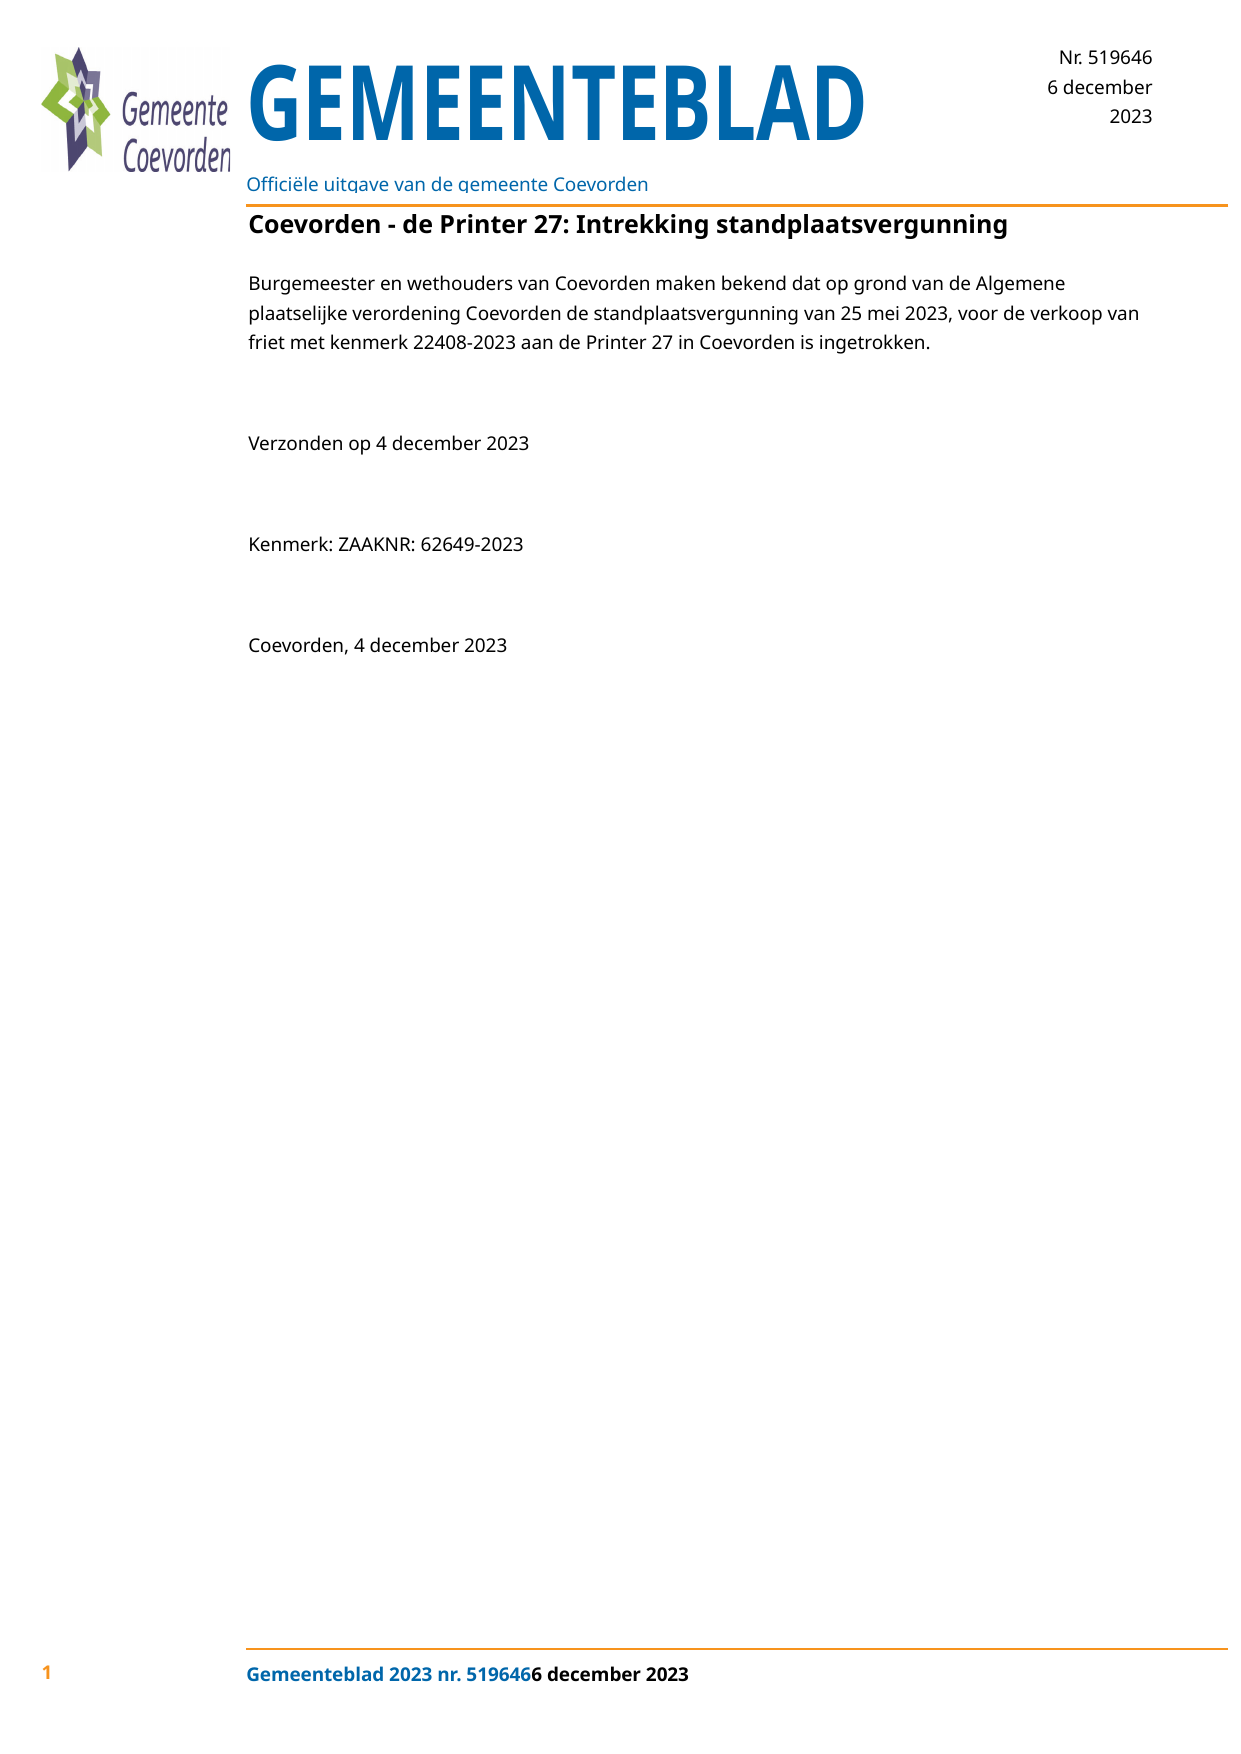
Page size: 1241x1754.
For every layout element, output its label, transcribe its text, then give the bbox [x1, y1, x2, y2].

text Coevorden - de Printer 27: Intrekking standplaatsvergunning [248, 207, 1152, 241]
text Verzonden op 4 december 2023 [248, 430, 1152, 456]
text Kenmerk: ZAAKNR: 62649-2023 [248, 531, 1152, 557]
text Coevorden, 4 december 2023 [248, 632, 1152, 658]
picture [41, 47, 231, 172]
text Burgemeester en wethouders van Coevorden maken bekend dat op grond van de Algemene plaatselijke verordening Coevorden de standplaatsvergunning van 25 mei 2023, voor de verkoop van friet met kenmerk 22408-2023 aan de Printer 27 in Coevorden is ingetrokken. [248, 270, 1152, 355]
